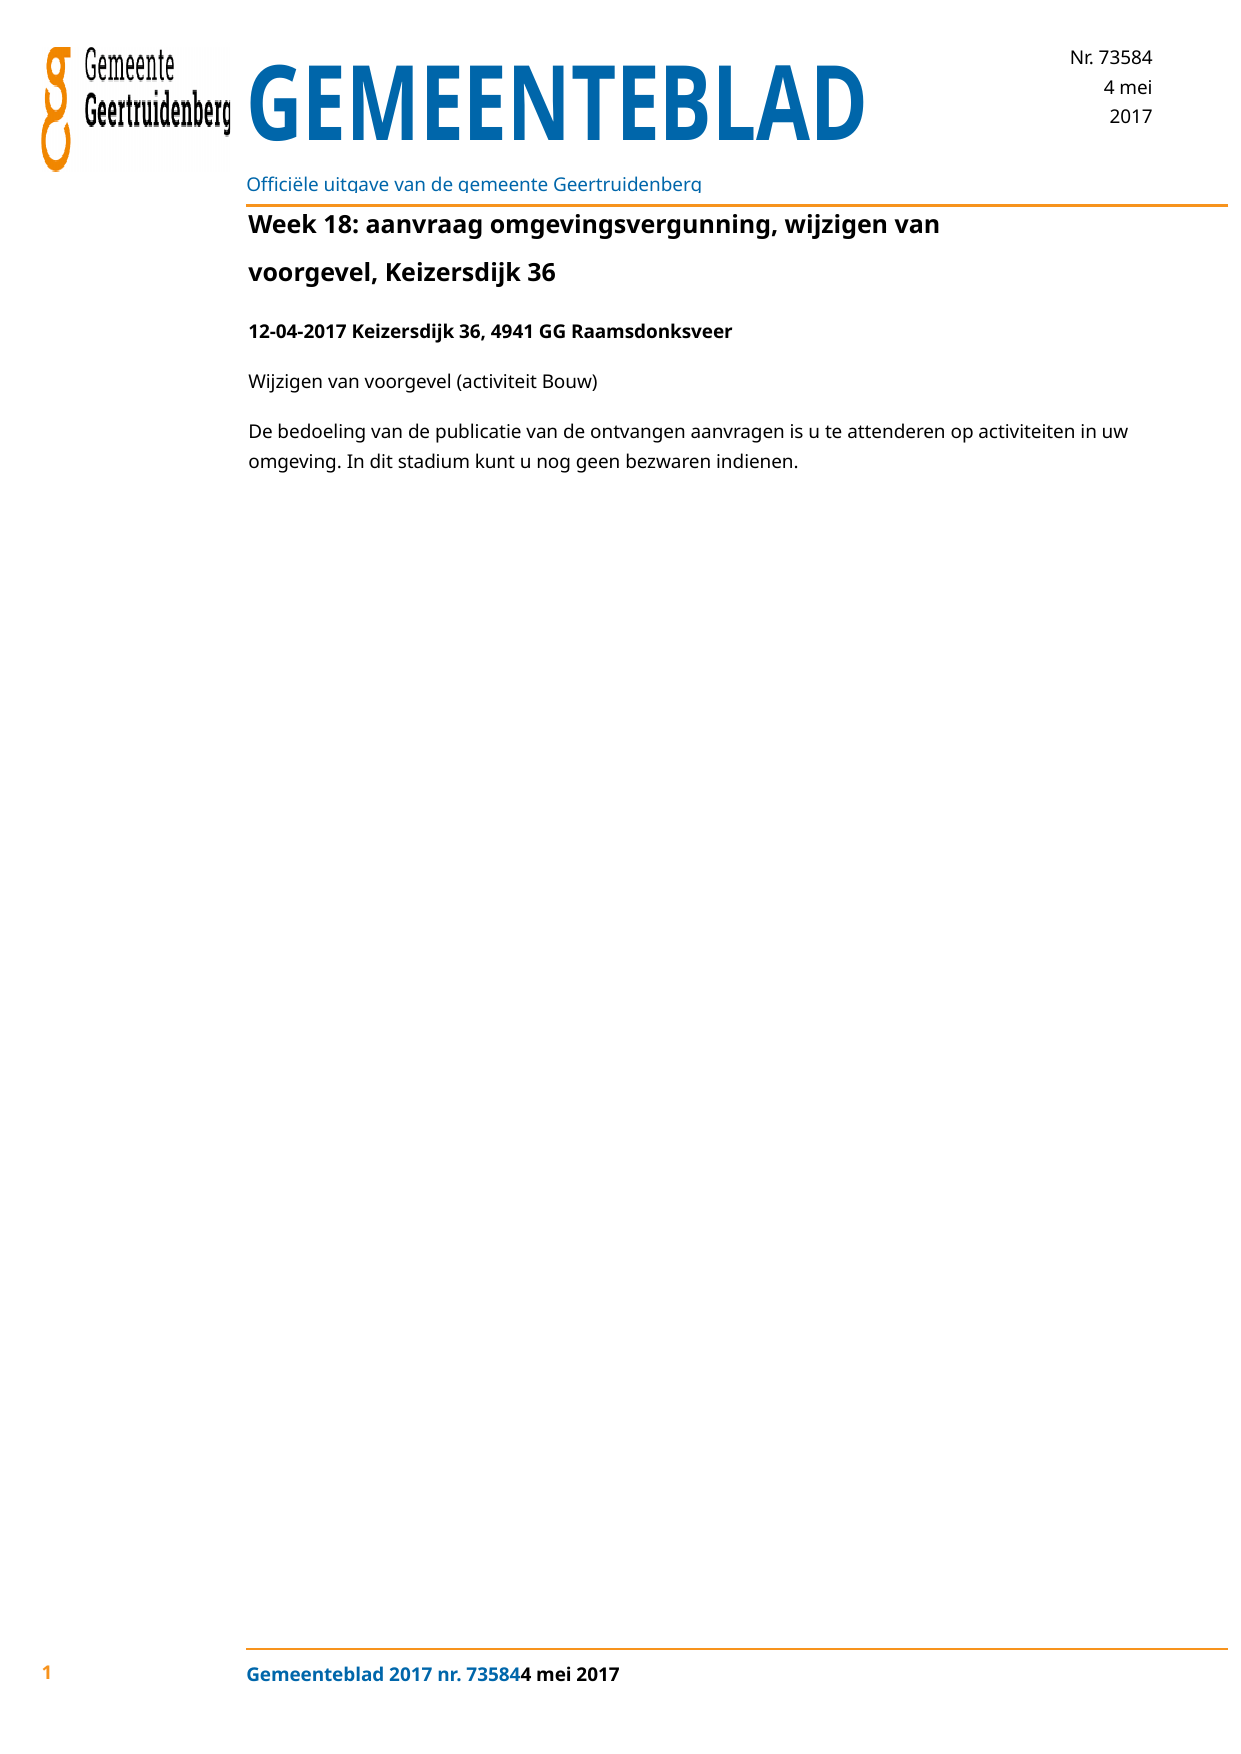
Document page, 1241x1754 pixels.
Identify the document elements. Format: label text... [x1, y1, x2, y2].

picture [41, 47, 231, 172]
text De bedoeling van de publicatie van de ontvangen aanvragen is u te attenderen op activiteiten in uw omgeving. In dit stadium kunt u nog geen bezwaren indienen. [248, 419, 1152, 474]
text 12-04-2017 Keizersdijk 36, 4941 GG Raamsdonksveer [248, 318, 1152, 344]
text Week 18: aanvraag omgevingsvergunning, wijzigen van voorgevel, Keizersdijk 36 [248, 207, 1152, 288]
text Wijzigen van voorgevel (activiteit Bouw) [248, 368, 1152, 394]
